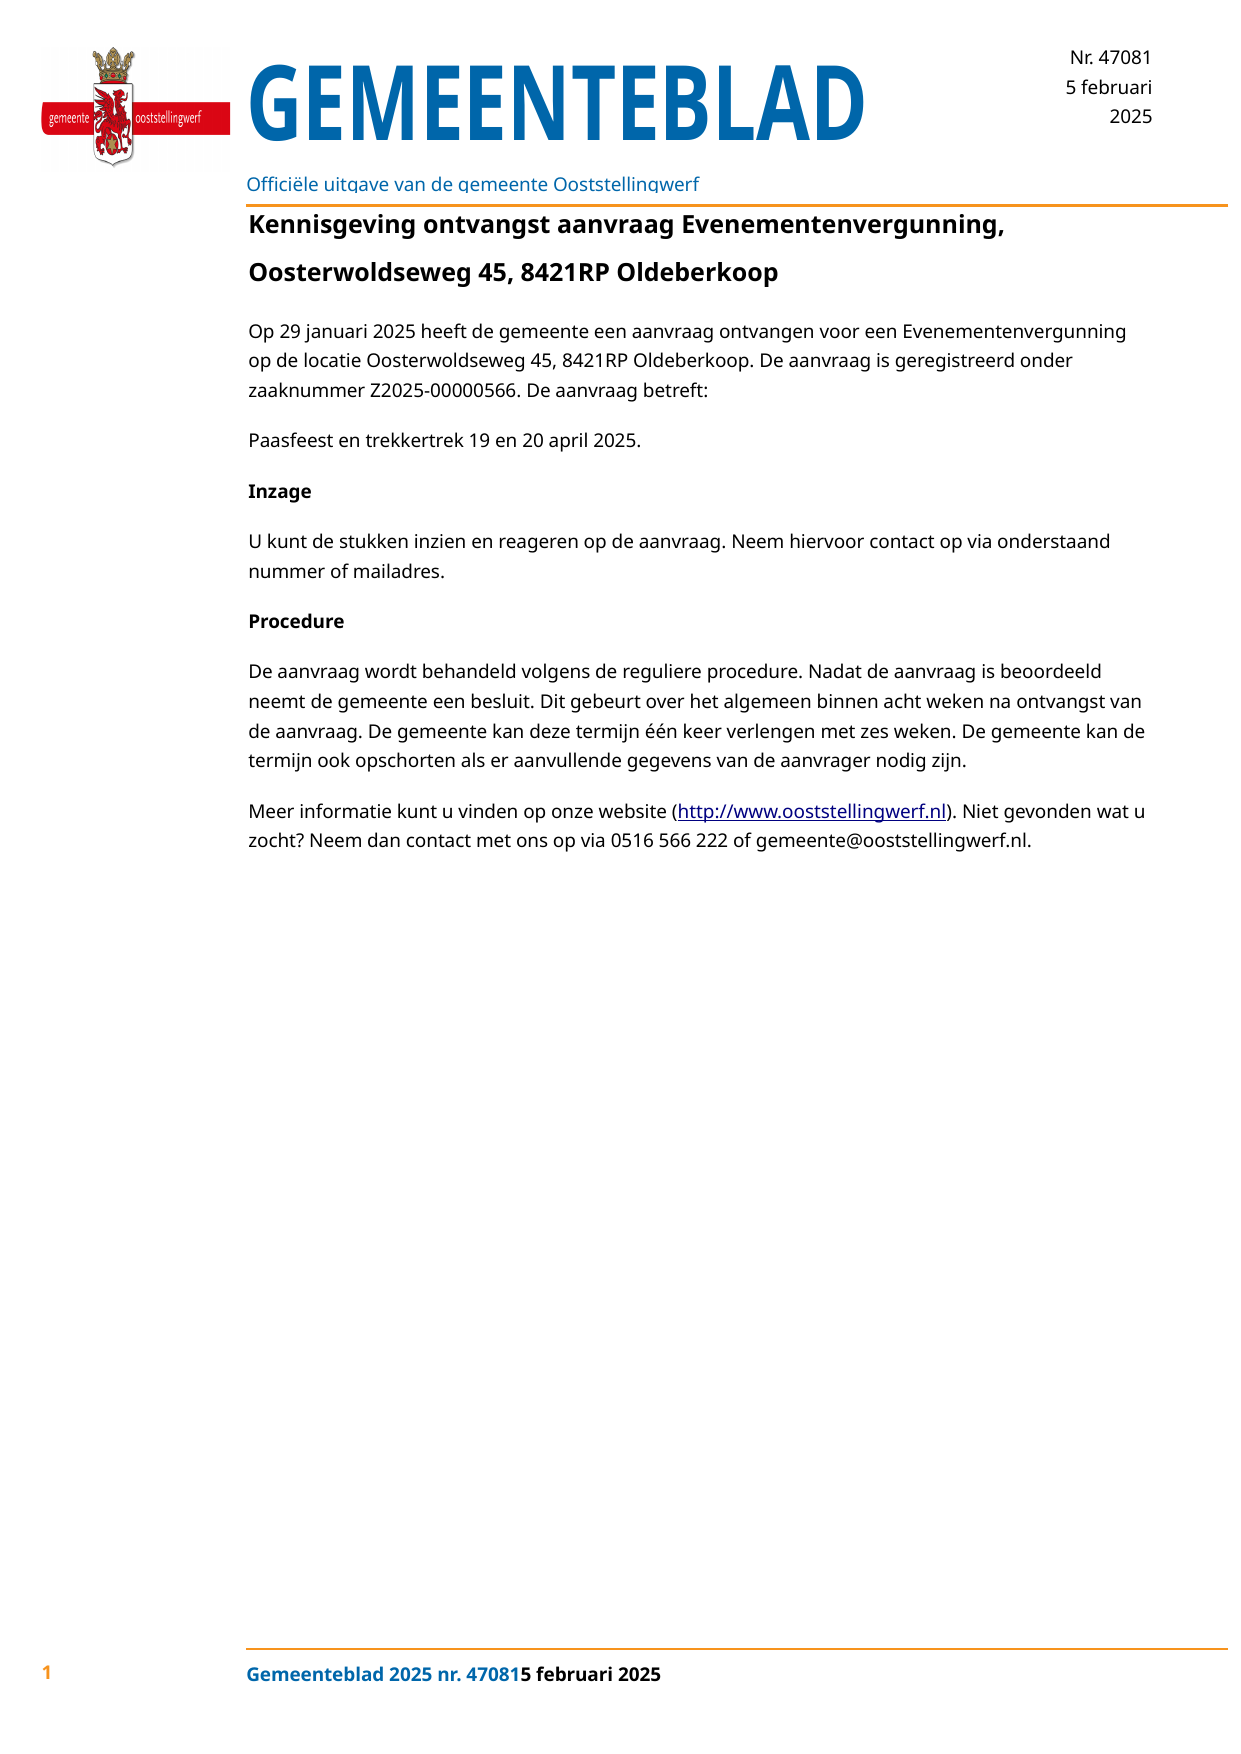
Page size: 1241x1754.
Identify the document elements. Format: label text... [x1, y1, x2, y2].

text U kunt de stukken inzien en reageren op de aanvraag. Neem hiervoor contact op via onderstaand nummer of mailadres. [248, 528, 1152, 584]
text Kennisgeving ontvangst aanvraag Evenementenvergunning, Oosterwoldseweg 45, 8421RP Oldeberkoop [248, 207, 1152, 288]
text De aanvraag wordt behandeld volgens de reguliere procedure. Nadat de aanvraag is beoordeeld neemt de gemeente een besluit. Dit gebeurt over het algemeen binnen acht weken na ontvangst van de aanvraag. De gemeente kan deze termijn één keer verlengen met zes weken. De gemeente kan de termijn ook opschorten als er aanvullende gegevens van de aanvrager nodig zijn. [248, 659, 1152, 773]
text Inzage [248, 478, 1152, 504]
text Meer informatie kunt u vinden op onze website (http://www.ooststellingwerf.nl). Niet gevonden wat u zocht? Neem dan contact met ons op via 0516 566 222 of gemeente@ooststellingwerf.nl. [248, 798, 1152, 853]
text Procedure [248, 608, 1152, 634]
text Op 29 januari 2025 heeft de gemeente een aanvraag ontvangen voor een Evenementenvergunning op de locatie Oosterwoldseweg 45, 8421RP Oldeberkoop. De aanvraag is geregistreerd onder zaaknummer Z2025-00000566. De aanvraag betreft: [248, 318, 1152, 403]
picture [41, 47, 231, 172]
text Paasfeest en trekkertrek 19 en 20 april 2025. [248, 427, 1152, 453]
